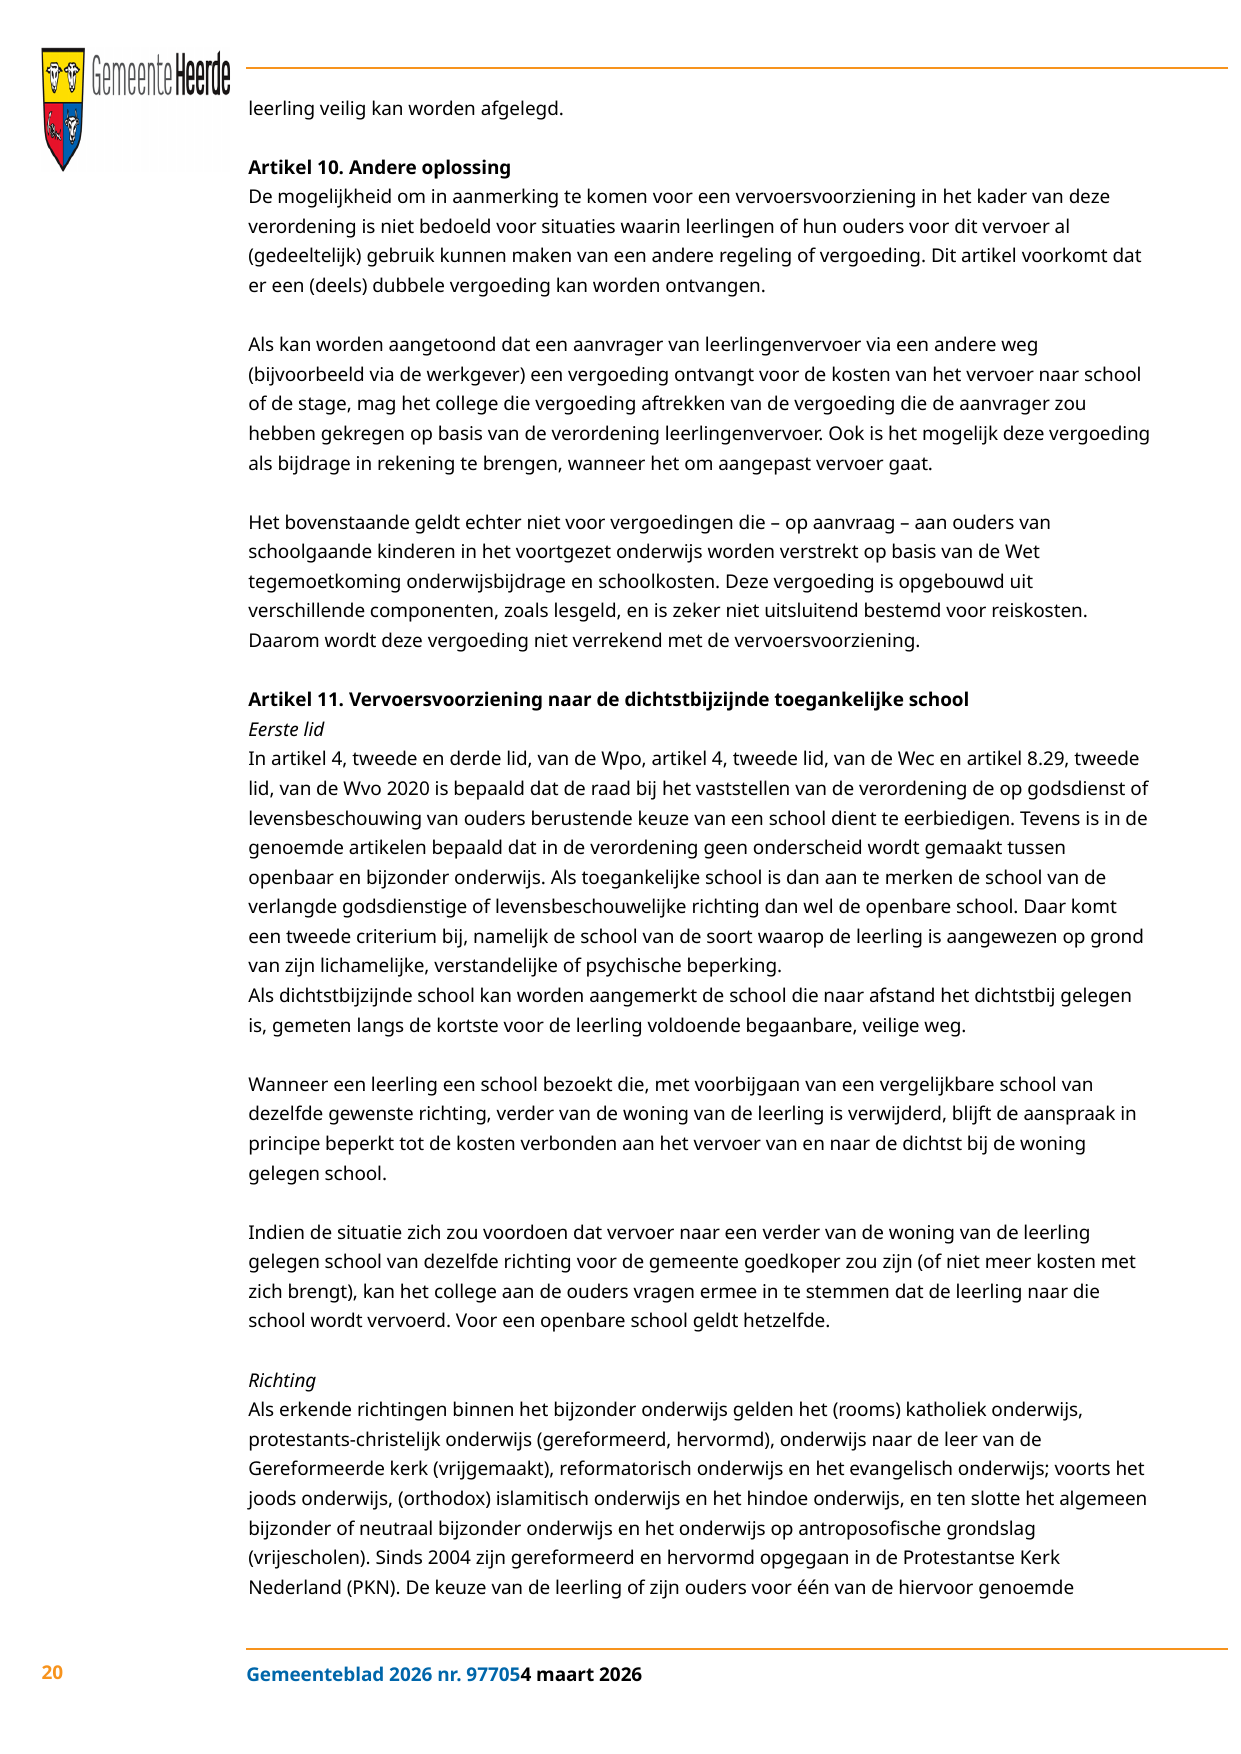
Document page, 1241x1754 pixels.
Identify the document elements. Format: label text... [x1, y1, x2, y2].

text Eerste lid [248, 716, 1152, 742]
text Indien de situatie zich zou voordoen dat vervoer naar een verder van de woning van de leerling gelegen school van dezelfde richting voor de gemeente goedkoper zou zijn (of niet meer kosten met zich brengt), kan het college aan de ouders vragen ermee in te stemmen dat de leerling naar die school wordt vervoerd. Voor een openbare school geldt hetzelfde. [248, 1219, 1152, 1333]
text De mogelijkheid om in aanmerking te komen voor een vervoersvoorziening in het kader van deze verordening is niet bedoeld voor situaties waarin leerlingen of hun ouders voor dit vervoer al (gedeeltelijk) gebruik kunnen maken van een andere regeling of vergoeding. Dit artikel voorkomt dat er een (deels) dubbele vergoeding kan worden ontvangen. [248, 183, 1152, 298]
text In artikel 4, tweede en derde lid, van de Wpo, artikel 4, tweede lid, van de Wec en artikel 8.29, tweede lid, van de Wvo 2020 is bepaald dat de raad bij het vaststellen van de verordening de op godsdienst of levensbeschouwing van ouders berustende keuze van een school dient te eerbiedigen. Tevens is in de genoemde artikelen bepaald dat in de verordening geen onderscheid wordt gemaakt tussen openbaar en bijzonder onderwijs. Als toegankelijke school is dan aan te merken de school van de verlangde godsdienstige of levensbeschouwelijke richting dan wel de openbare school. Daar komt een tweede criterium bij, namelijk de school van de soort waarop de leerling is aangewezen op grond van zijn lichamelijke, verstandelijke of psychische beperking. [248, 746, 1152, 978]
text Als kan worden aangetoond dat een aanvrager van leerlingenvervoer via een andere weg (bijvoorbeeld via de werkgever) een vergoeding ontvangt voor de kosten van het vervoer naar school of de stage, mag het college die vergoeding aftrekken van de vergoeding die de aanvrager zou hebben gekregen op basis van de verordening leerlingenvervoer. Ook is het mogelijk deze vergoeding als bijdrage in rekening te brengen, wanneer het om aangepast vervoer gaat. [248, 331, 1152, 476]
text Als erkende richtingen binnen het bijzonder onderwijs gelden het (rooms) katholiek onderwijs, protestants-christelijk onderwijs (gereformeerd, hervormd), onderwijs naar de leer van de Gereformeerde kerk (vrijgemaakt), reformatorisch onderwijs en het evangelisch onderwijs; voorts het joods onderwijs, (orthodox) islamitisch onderwijs en het hindoe onderwijs, en ten slotte het algemeen bijzonder of neutraal bijzonder onderwijs en het onderwijs op antroposofische grondslag (vrijescholen). Sinds 2004 zijn gereformeerd en hervormd opgegaan in de Protestantse Kerk Nederland (PKN). De keuze van de leerling of zijn ouders voor één van de hiervoor genoemde [248, 1396, 1152, 1600]
text Als dichtstbijzijnde school kan worden aangemerkt de school die naar afstand het dichtstbij gelegen is, gemeten langs de kortste voor de leerling voldoende begaanbare, veilige weg. [248, 982, 1152, 1038]
picture [41, 47, 231, 172]
text Het bovenstaande geldt echter niet voor vergoedingen die – op aanvraag – aan ouders van schoolgaande kinderen in het voortgezet onderwijs worden verstrekt op basis van de Wet tegemoetkoming onderwijsbijdrage en schoolkosten. Deze vergoeding is opgebouwd uit verschillende componenten, zoals lesgeld, en is zeker niet uitsluitend bestemd voor reiskosten. Daarom wordt deze vergoeding niet verrekend met de vervoersvoorziening. [248, 509, 1152, 653]
text Richting [248, 1367, 1152, 1393]
text leerling veilig kan worden afgelegd. [248, 95, 1152, 121]
text Artikel 10. Andere oplossing [248, 154, 1152, 180]
text Artikel 11. Vervoersvoorziening naar de dichtstbijzijnde toegankelijke school [248, 686, 1152, 712]
text Wanneer een leerling een school bezoekt die, met voorbijgaan van een vergelijkbare school van dezelfde gewenste richting, verder van de woning van de leerling is verwijderd, blijft de aanspraak in principe beperkt tot de kosten verbonden aan het vervoer van en naar de dichtst bij de woning gelegen school. [248, 1071, 1152, 1186]
